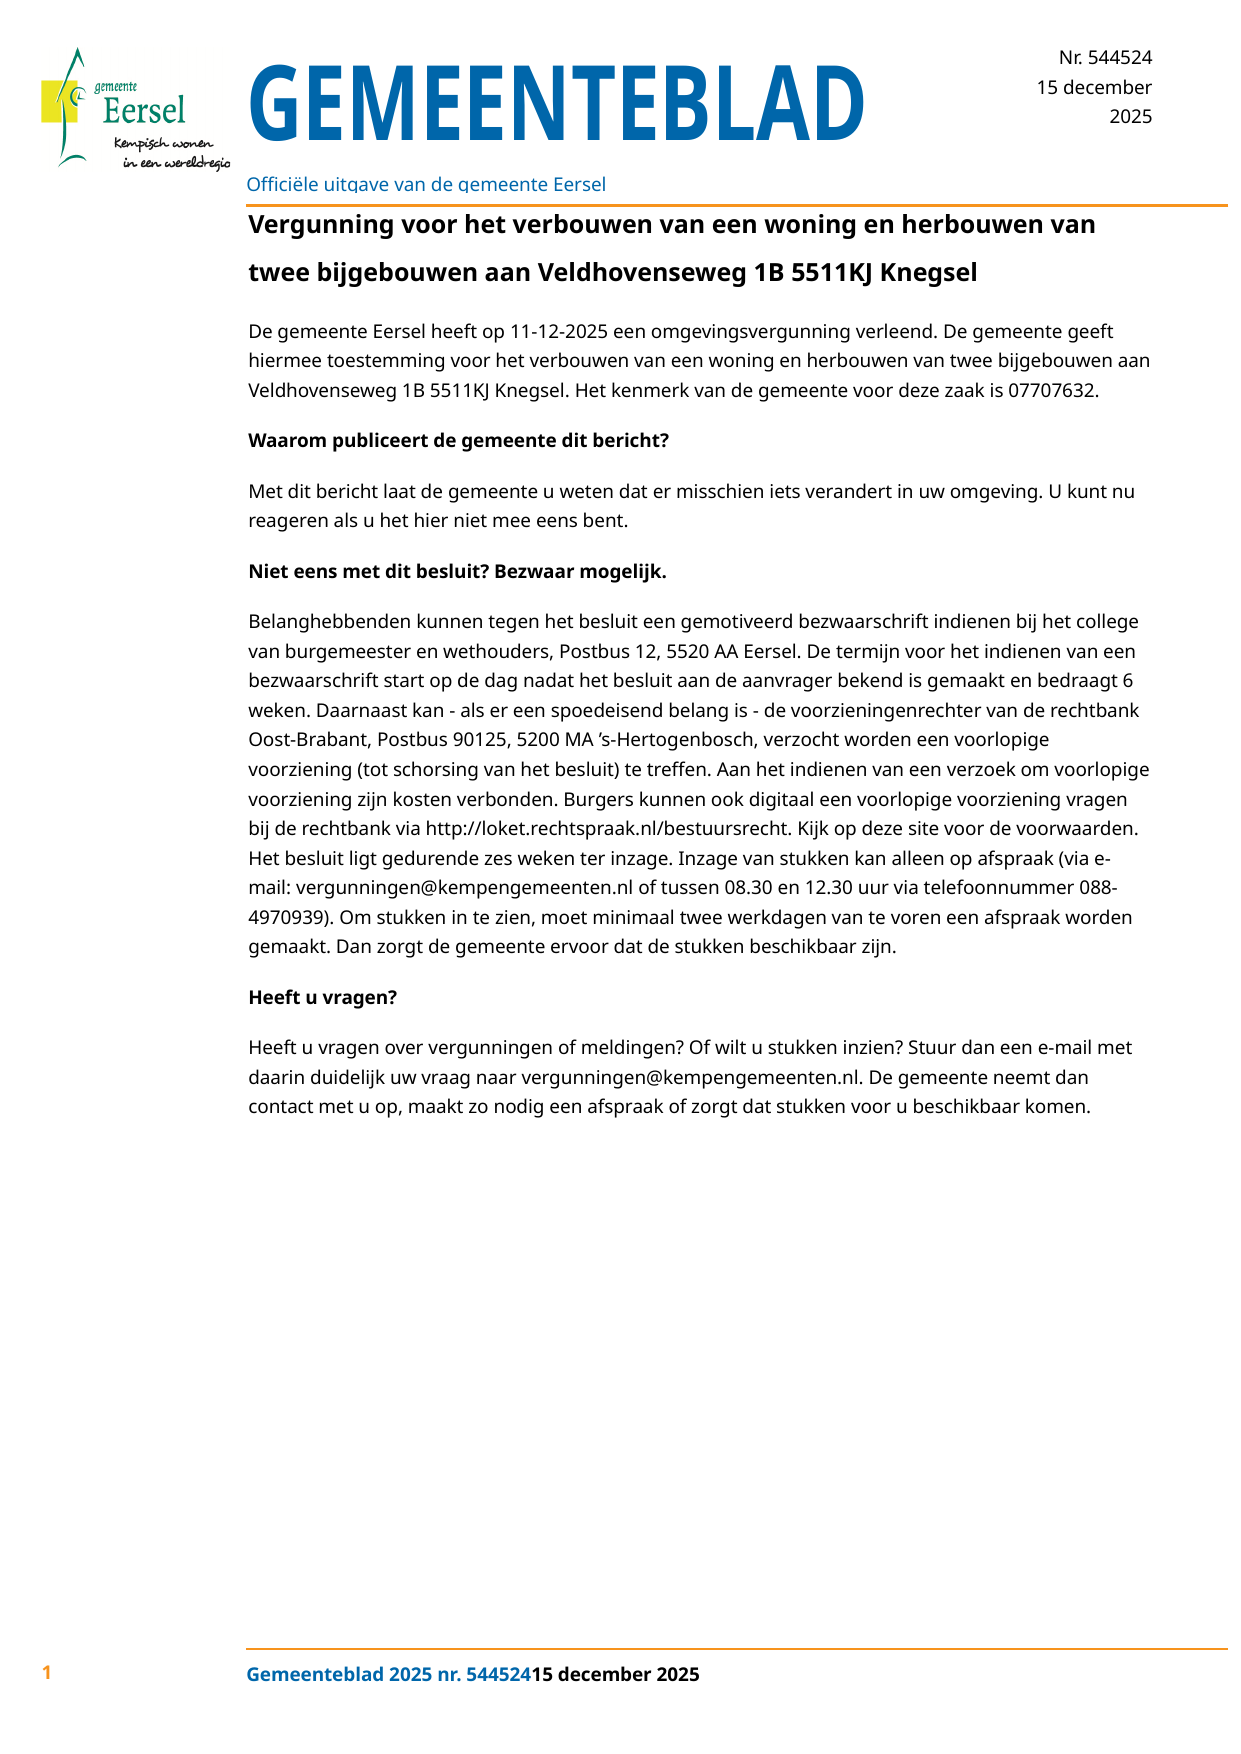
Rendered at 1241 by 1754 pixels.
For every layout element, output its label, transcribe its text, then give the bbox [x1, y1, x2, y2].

text Vergunning voor het verbouwen van een woning en herbouwen van twee bijgebouwen aan Veldhovenseweg 1B 5511KJ Knegsel [248, 207, 1152, 288]
text Heeft u vragen? [248, 984, 1152, 1010]
picture [41, 47, 231, 172]
text De gemeente Eersel heeft op 11-12-2025 een omgevingsvergunning verleend. De gemeente geeft hiermee toestemming voor het verbouwen van een woning en herbouwen van twee bijgebouwen aan Veldhovenseweg 1B 5511KJ Knegsel. Het kenmerk van de gemeente voor deze zaak is 07707632. [248, 318, 1152, 403]
text Niet eens met dit besluit? Bezwaar mogelijk. [248, 558, 1152, 584]
text Met dit bericht laat de gemeente u weten dat er misschien iets verandert in uw omgeving. U kunt nu reageren als u het hier niet mee eens bent. [248, 478, 1152, 533]
text Belanghebbenden kunnen tegen het besluit een gemotiveerd bezwaarschrift indienen bij het college van burgemeester en wethouders, Postbus 12, 5520 AA Eersel. De termijn voor het indienen van een bezwaarschrift start op de dag nadat het besluit aan de aanvrager bekend is gemaakt en bedraagt 6 weken. Daarnaast kan - als er een spoedeisend belang is - de voorzieningenrechter van de rechtbank Oost-Brabant, Postbus 90125, 5200 MA ’s-Hertogenbosch, verzocht worden een voorlopige voorziening (tot schorsing van het besluit) te treffen. Aan het indienen van een verzoek om voorlopige voorziening zijn kosten verbonden. Burgers kunnen ook digitaal een voorlopige voorziening vragen bij de rechtbank via http://loket.rechtspraak.nl/bestuursrecht. Kijk op deze site voor de voorwaarden. Het besluit ligt gedurende zes weken ter inzage. Inzage van stukken kan alleen op afspraak (via e-mail: vergunningen@kempengemeenten.nl of tussen 08.30 en 12.30 uur via telefoonnummer 088-4970939). Om stukken in te zien, moet minimaal twee werkdagen van te voren een afspraak worden gemaakt. Dan zorgt de gemeente ervoor dat de stukken beschikbaar zijn. [248, 608, 1152, 959]
text Waarom publiceert de gemeente dit bericht? [248, 427, 1152, 453]
text Heeft u vragen over vergunningen of meldingen? Of wilt u stukken inzien? Stuur dan een e-mail met daarin duidelijk uw vraag naar vergunningen@kempengemeenten.nl. De gemeente neemt dan contact met u op, maakt zo nodig een afspraak of zorgt dat stukken voor u beschikbaar komen. [248, 1034, 1152, 1119]
